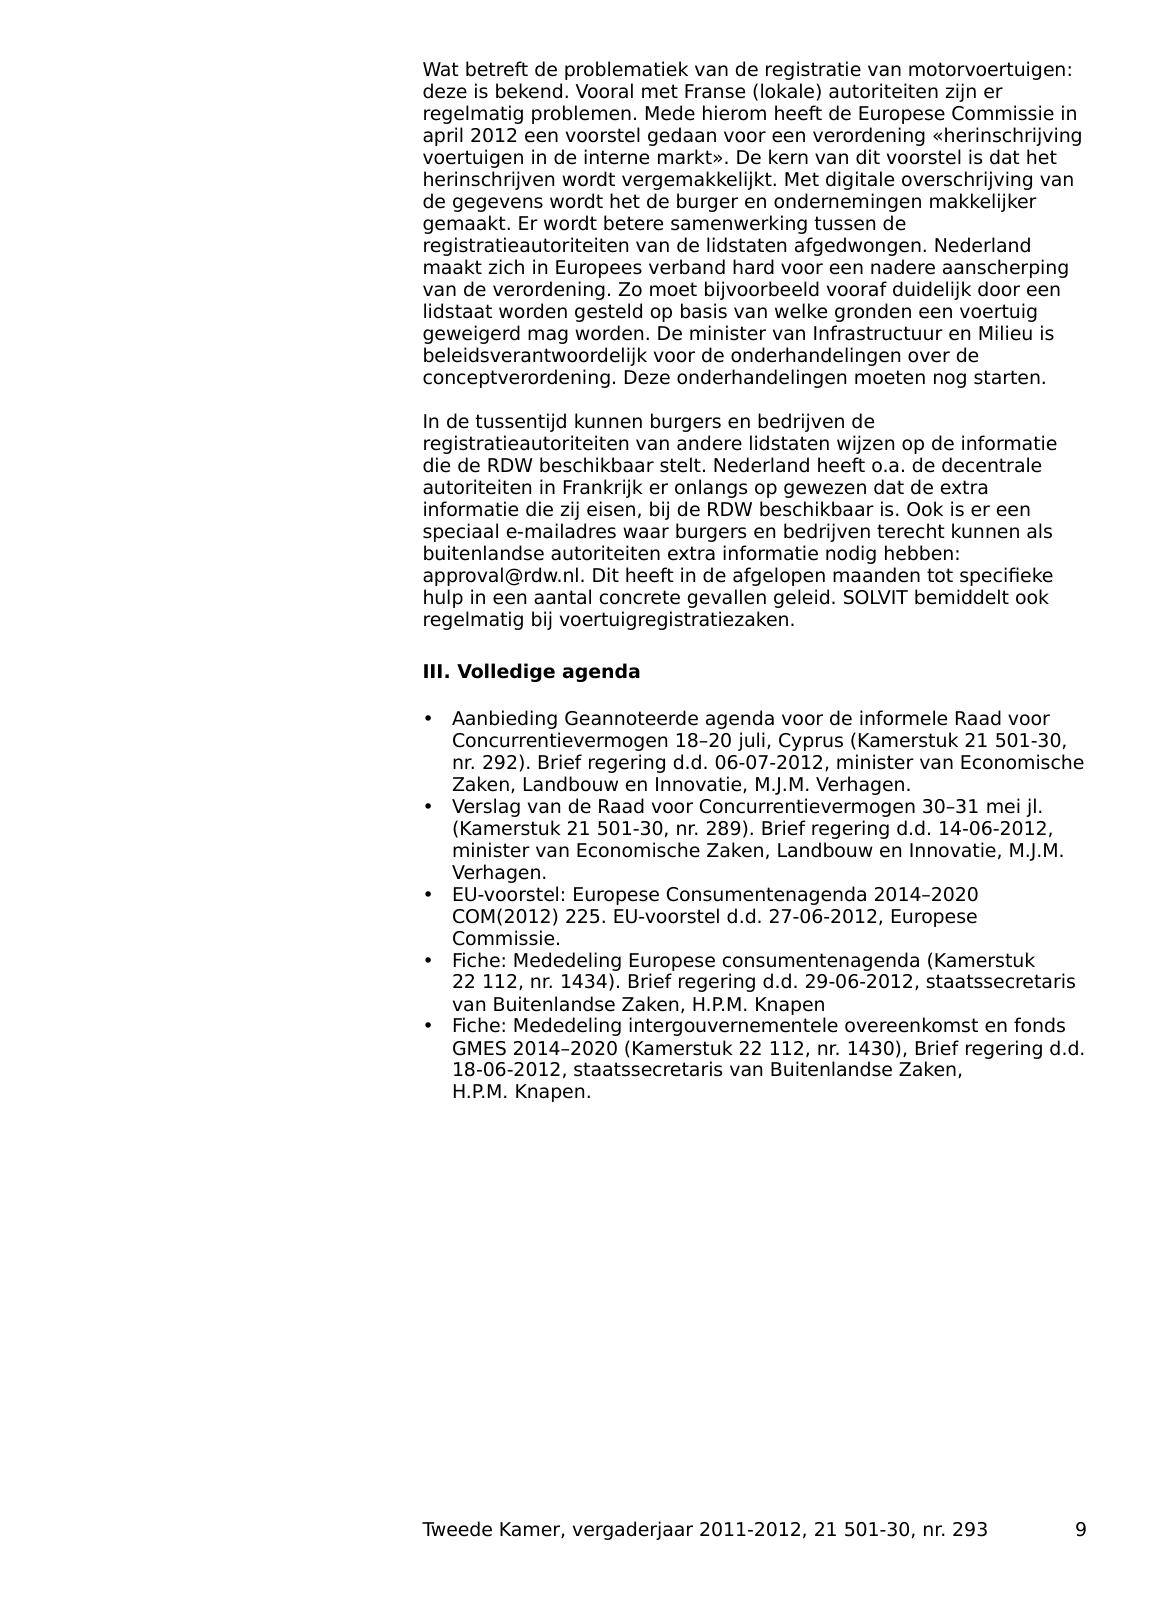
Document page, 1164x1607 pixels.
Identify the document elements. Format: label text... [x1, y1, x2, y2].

text • Fiche: Mededeling Europese consumentenagenda (Kamerstuk 22 112, nr. 1434). Brief regering d.d. 29-06-2012, staatssecretaris van Buitenlandse Zaken, H.P.M. Knapen [422, 949, 1087, 1015]
text • Aanbieding Geannoteerde agenda voor de informele Raad voor Concurrentievermogen 18–20 juli, Cyprus (Kamerstuk 21 501-30, nr. 292). Brief regering d.d. 06-07-2012, minister van Economische Zaken, Landbouw en Innovatie, M.J.M. Verhagen. [422, 708, 1087, 796]
subtitle III. Volledige agenda [422, 661, 1087, 683]
text In de tussentijd kunnen burgers en bedrijven de registratieautoriteiten van andere lidstaten wijzen op de informatie die de RDW beschikbaar stelt. Nederland heeft o.a. de decentrale autoriteiten in Frankrijk er onlangs op gewezen dat de extra informatie die zij eisen, bij de RDW beschikbaar is. Ook is er een speciaal e-mailadres waar burgers en bedrijven terecht kunnen als buitenlandse autoriteiten extra informatie nodig hebben: approval@rdw.nl. Dit heeft in de afgelopen maanden tot specifieke hulp in een aantal concrete gevallen geleid. SOLVIT bemiddelt ook regelmatig bij voertuigregistratiezaken. [422, 411, 1087, 631]
text • EU-voorstel: Europese Consumentenagenda 2014–2020 COM(2012) 225. EU-voorstel d.d. 27-06-2012, Europese Commissie. [422, 883, 1087, 949]
text Wat betreft de problematiek van de registratie van motorvoertuigen: deze is bekend. Vooral met Franse (lokale) autoriteiten zijn er regelmatig problemen. Mede hierom heeft de Europese Commissie in april 2012 een voorstel gedaan voor een verordening «herinschrijving voertuigen in de interne markt». De kern van dit voorstel is dat het herinschrijven wordt vergemakkelijkt. Met digitale overschrijving van de gegevens wordt het de burger en ondernemingen makkelijker gemaakt. Er wordt betere samenwerking tussen de registratieautoriteiten van de lidstaten afgedwongen. Nederland maakt zich in Europees verband hard voor een nadere aanscherping van de verordening. Zo moet bijvoorbeeld vooraf duidelijk door een lidstaat worden gesteld op basis van welke gronden een voertuig geweigerd mag worden. De minister van Infrastructuur en Milieu is beleidsverantwoordelijk voor de onderhandelingen over de conceptverordening. Deze onderhandelingen moeten nog starten. [422, 59, 1087, 389]
text • Fiche: Mededeling intergouvernementele overeenkomst en fonds GMES 2014–2020 (Kamerstuk 22 112, nr. 1430), Brief regering d.d. 18-06-2012, staatssecretaris van Buitenlandse Zaken, H.P.M. Knapen. [422, 1015, 1087, 1103]
text • Verslag van de Raad voor Concurrentievermogen 30–31 mei jl. (Kamerstuk 21 501-30, nr. 289). Brief regering d.d. 14-06-2012, minister van Economische Zaken, Landbouw en Innovatie, M.J.M. Verhagen. [422, 796, 1087, 883]
